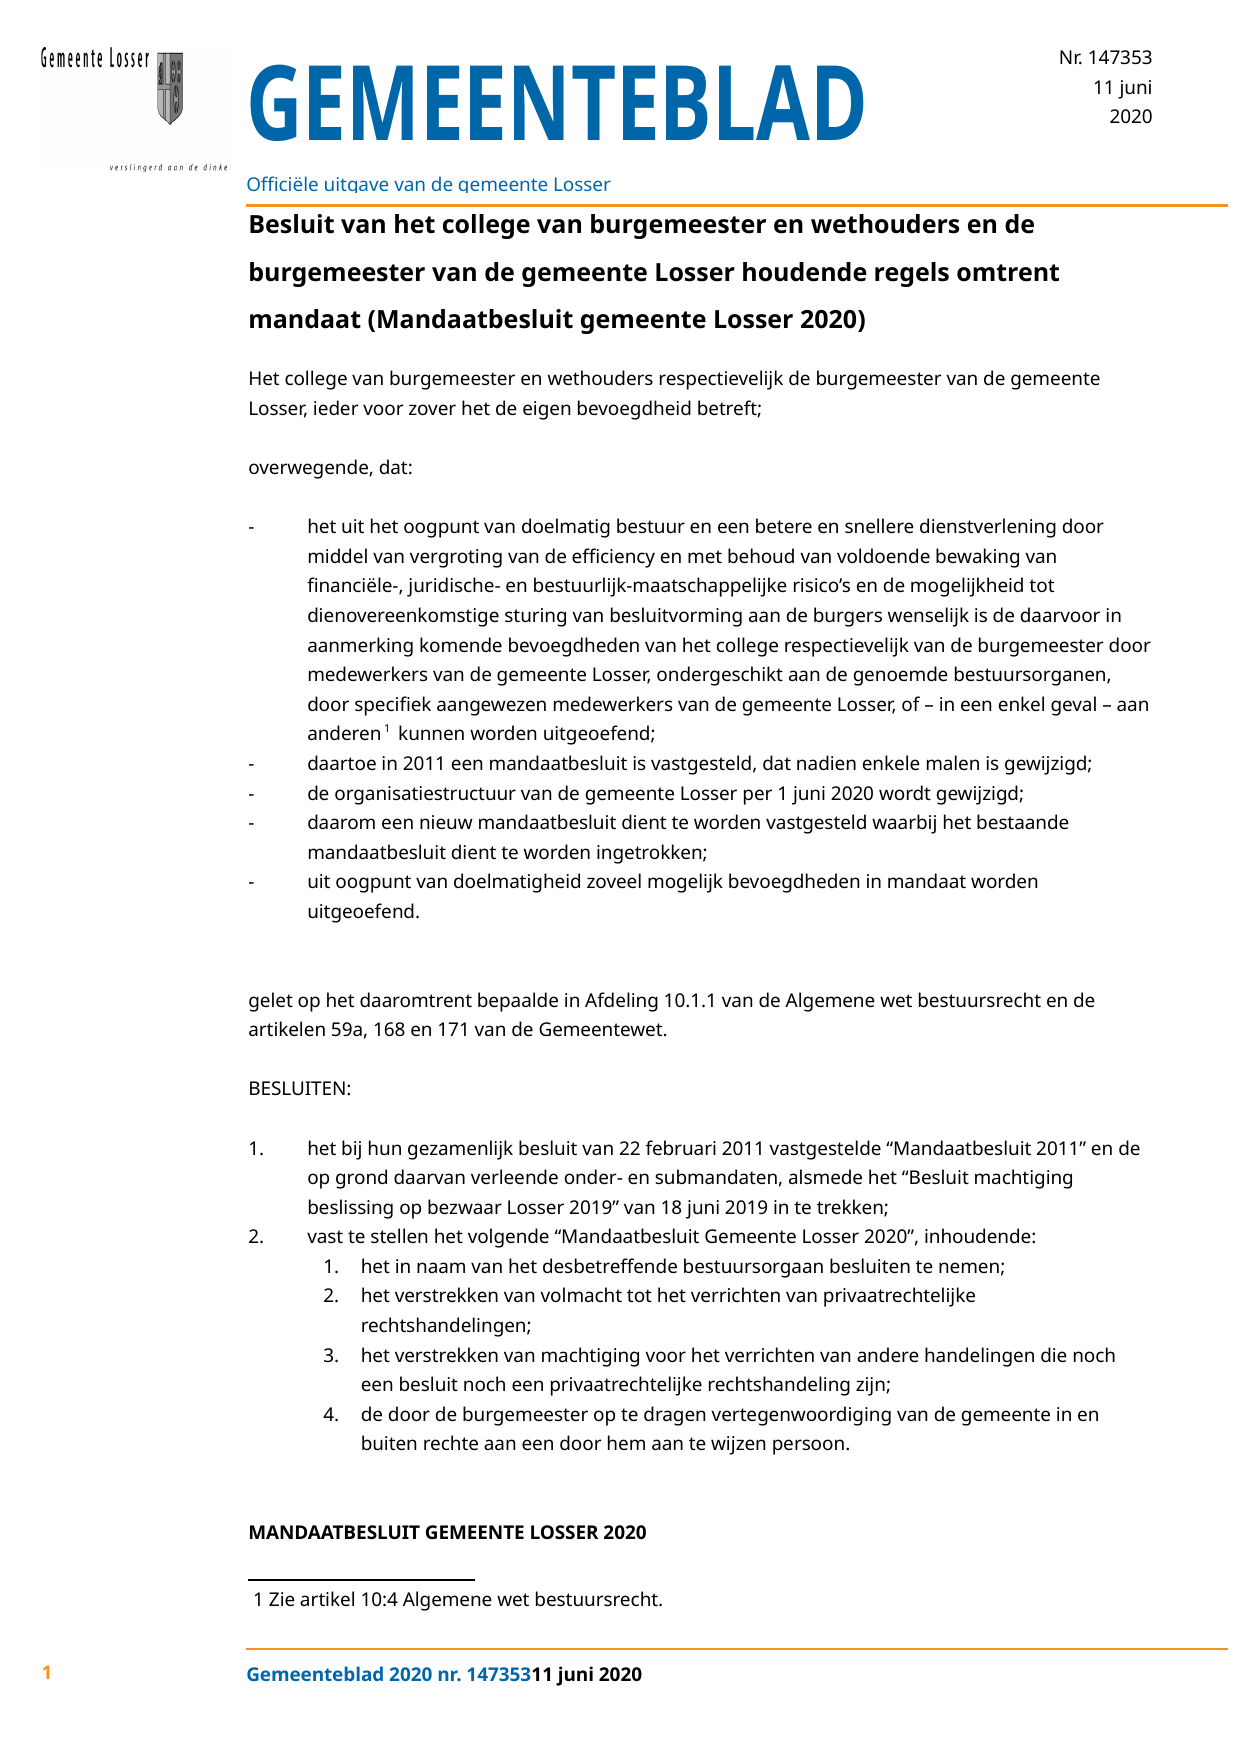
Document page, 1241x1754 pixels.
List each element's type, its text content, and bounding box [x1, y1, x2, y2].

text Besluit van het college van burgemeester en wethouders en de burgemeester van de gemeente Losser houdende regels omtrent mandaat (Mandaatbesluit gemeente Losser 2020) [248, 207, 1152, 336]
list daarom een nieuw mandaatbesluit dient te worden vastgesteld waarbij het bestaande mandaatbesluit dient te worden ingetrokken; [248, 809, 1152, 864]
text BESLUITEN: [248, 1076, 1152, 1101]
list de door de burgemeester op te dragen vertegenwoordiging van de gemeente in en buiten rechte aan een door hem aan te wijzen persoon. [323, 1401, 1152, 1456]
text Het college van burgemeester en wethouders respectievelijk de burgemeester van de gemeente Losser, ieder voor zover het de eigen bevoegdheid betreft; [248, 366, 1152, 421]
list het uit het oogpunt van doelmatig bestuur en een betere en snellere dienstverlening door middel van vergroting van de efficiency en met behoud van voldoende bewaking van financiële-, juridische- en bestuurlijk-maatschappelijke risico’s en de mogelijkheid tot dienovereenkomstige sturing van besluitvorming aan de burgers wenselijk is de daarvoor in aanmerking komende bevoegdheden van het college respectievelijk van de burgemeester door medewerkers van de gemeente Losser, ondergeschikt aan de genoemde bestuursorganen, door specifiek aangewezen medewerkers van de gemeente Losser, of – in een enkel geval – aan anderen kunnen worden uitgeoefend; [248, 513, 1152, 746]
picture [41, 47, 231, 172]
list uit oogpunt van doelmatigheid zoveel mogelijk bevoegdheden in mandaat worden uitgeoefend. [248, 868, 1152, 924]
list het verstrekken van volmacht tot het verrichten van privaatrechtelijke rechtshandelingen; [323, 1283, 1152, 1338]
text gelet op het daaromtrent bepaalde in Afdeling 10.1.1 van de Algemene wet bestuursrecht en de artikelen 59a, 168 en 171 van de Gemeentewet. [248, 987, 1152, 1042]
list het bij hun gezamenlijk besluit van 22 februari 2011 vastgestelde “Mandaatbesluit 2011” en de op grond daarvan verleende onder- en submandaten, alsmede het “Besluit machtiging beslissing op bezwaar Losser 2019” van 18 juni 2019 in te trekken; [248, 1135, 1152, 1219]
list de organisatiestructuur van de gemeente Losser per 1 juni 2020 wordt gewijzigd; [248, 780, 1152, 805]
text overwegende, dat: [248, 454, 1152, 480]
list Zie artikel 10:4 Algemene wet bestuursrecht. [248, 1586, 1152, 1612]
list het in naam van het desbetreffende bestuursorgaan besluiten te nemen; [323, 1253, 1152, 1279]
list daartoe in 2011 een mandaatbesluit is vastgesteld, dat nadien enkele malen is gewijzigd; [248, 750, 1152, 776]
list het verstrekken van machtiging voor het verrichten van andere handelingen die noch een besluit noch een privaatrechtelijke rechtshandeling zijn; [323, 1342, 1152, 1397]
text MANDAATBESLUIT GEMEENTE LOSSER 2020 [248, 1519, 1152, 1545]
list vast te stellen het volgende “Mandaatbesluit Gemeente Losser 2020”, inhoudende: [248, 1223, 1152, 1249]
